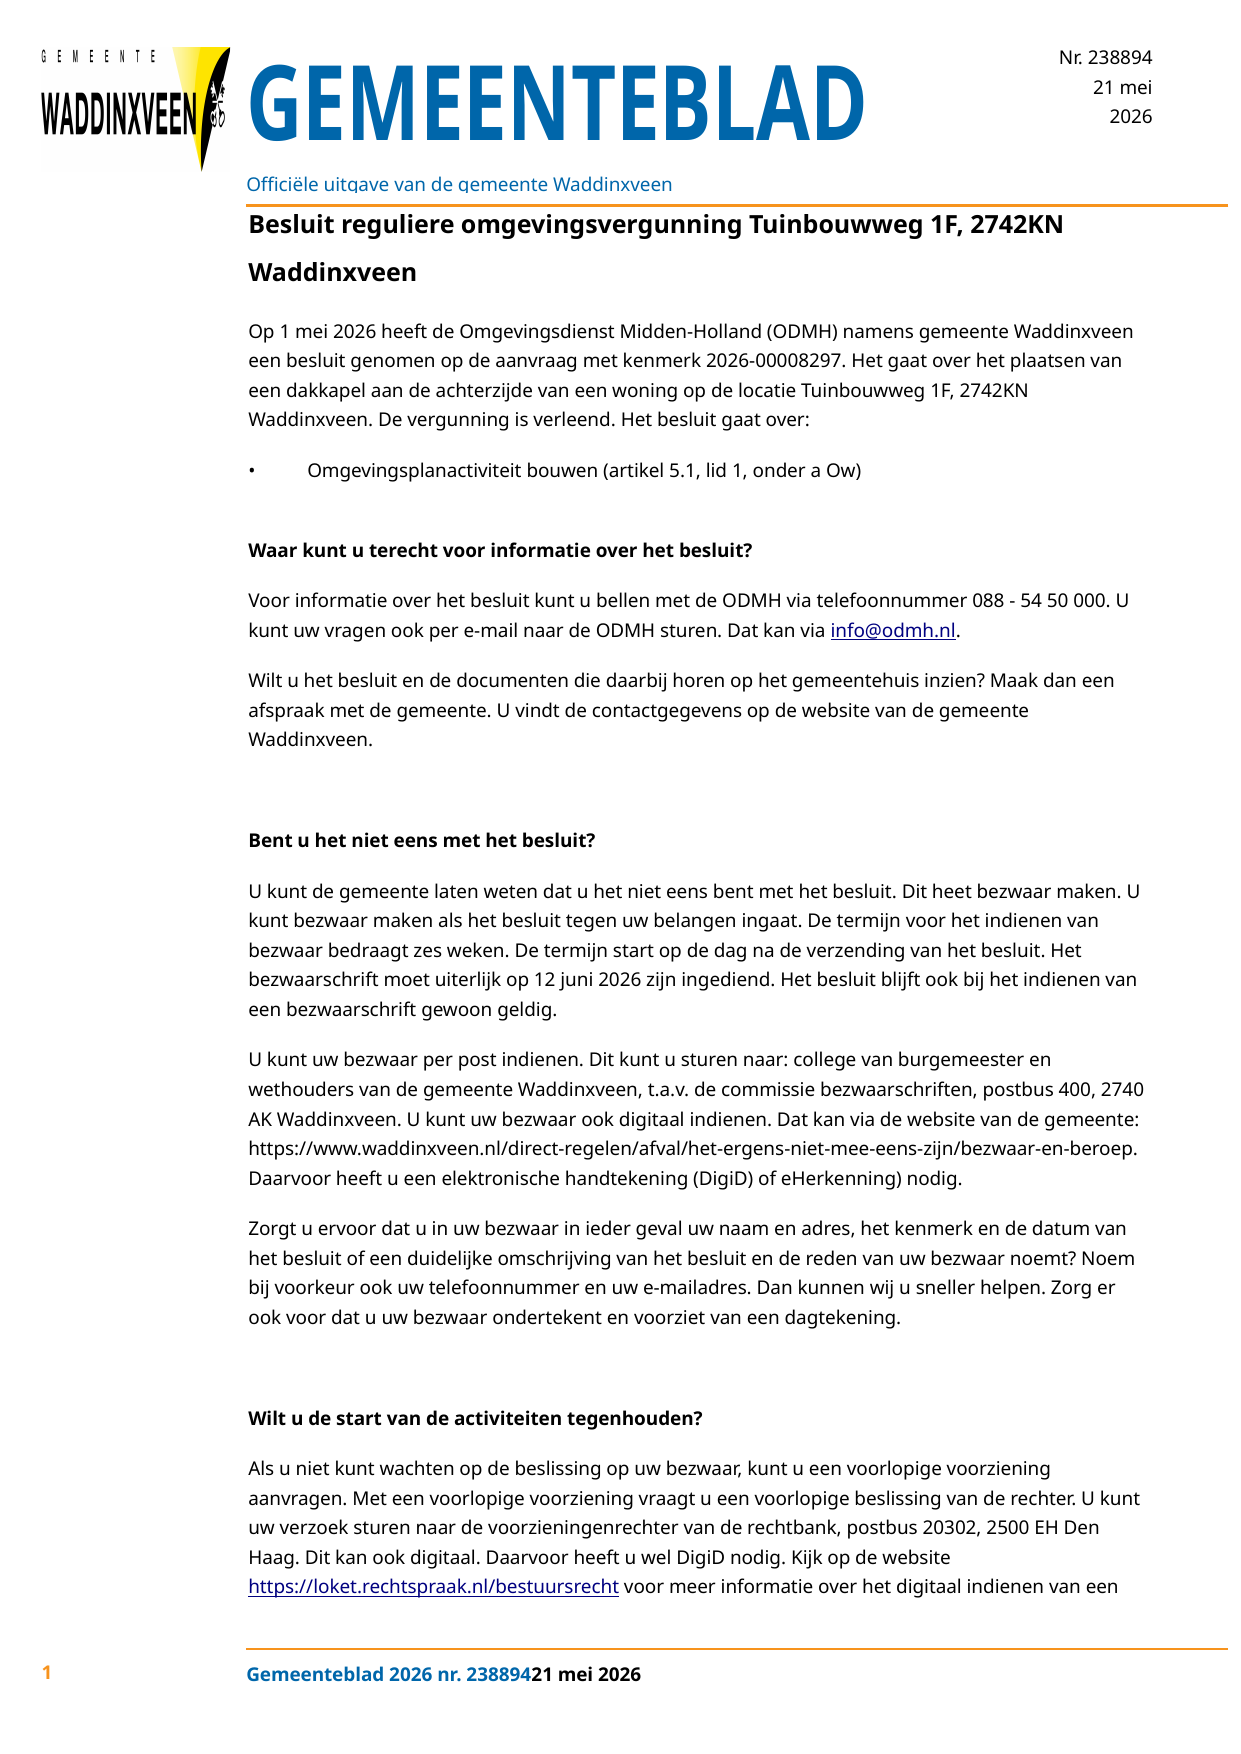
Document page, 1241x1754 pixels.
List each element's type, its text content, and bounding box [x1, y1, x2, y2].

text Als u niet kunt wachten op de beslissing op uw bezwaar, kunt u een voorlopige voorziening aanvragen. Met een voorlopige voorziening vraagt u een voorlopige beslissing van de rechter. U kunt uw verzoek sturen naar de voorzieningenrechter van de rechtbank, postbus 20302, 2500 EH Den Haag. Dit kan ook digitaal. Daarvoor heeft u wel DigiD nodig. Kijk op de website https://loket.rechtspraak.nl/bestuursrecht voor meer informatie over het digitaal indienen van een [248, 1455, 1152, 1599]
picture [41, 47, 231, 172]
text Wilt u het besluit en de documenten die daarbij horen op het gemeentehuis inzien? Maak dan een afspraak met de gemeente. U vindt de contactgegevens op de website van de gemeente Waddinxveen. [248, 667, 1152, 752]
text U kunt de gemeente laten weten dat u het niet eens bent met het besluit. Dit heet bezwaar maken. U kunt bezwaar maken als het besluit tegen uw belangen ingaat. De termijn voor het indienen van bezwaar bedraagt zes weken. De termijn start op de dag na de verzending van het besluit. Het bezwaarschrift moet uiterlijk op 12 juni 2026 zijn ingediend. Het besluit blijft ook bij het indienen van een bezwaarschrift gewoon geldig. [248, 878, 1152, 1022]
text Zorgt u ervoor dat u in uw bezwaar in ieder geval uw naam en adres, het kenmerk en de datum van het besluit of een duidelijke omschrijving van het besluit en de reden van uw bezwaar noemt? Noem bij voorkeur ook uw telefoonnummer en uw e-mailadres. Dan kunnen wij u sneller helpen. Zorg er ook voor dat u uw bezwaar ondertekent en voorziet van een dagtekening. [248, 1215, 1152, 1330]
text Bent u het niet eens met het besluit? [248, 827, 1152, 853]
text Op 1 mei 2026 heeft de Omgevingsdienst Midden-Holland (ODMH) namens gemeente Waddinxveen een besluit genomen op de aanvraag met kenmerk 2026-00008297. Het gaat over het plaatsen van een dakkapel aan de achterzijde van een woning op de locatie Tuinbouwweg 1F, 2742KN Waddinxveen. De vergunning is verleend. Het besluit gaat over: [248, 318, 1152, 432]
text Besluit reguliere omgevingsvergunning Tuinbouwweg 1F, 2742KN Waddinxveen [248, 207, 1152, 288]
text Wilt u de start van de activiteiten tegenhouden? [248, 1405, 1152, 1431]
text Voor informatie over het besluit kunt u bellen met de ODMH via telefoonnummer 088 - 54 50 000. U kunt uw vragen ook per e-mail naar de ODMH sturen. Dat kan via info@odmh.nl. [248, 587, 1152, 643]
list Omgevingsplanactiviteit bouwen (artikel 5.1, lid 1, onder a Ow) [248, 457, 1152, 483]
text Waar kunt u terecht voor informatie over het besluit? [248, 537, 1152, 563]
text U kunt uw bezwaar per post indienen. Dit kunt u sturen naar: college van burgemeester en wethouders van de gemeente Waddinxveen, t.a.v. de commissie bezwaarschriften, postbus 400, 2740 AK Waddinxveen. U kunt uw bezwaar ook digitaal indienen. Dat kan via de website van de gemeente: https://www.waddinxveen.nl/direct-regelen/afval/het-ergens-niet-mee-eens-zijn/bezwaar-en-beroep. Daarvoor heeft u een elektronische handtekening (DigiD) of eHerkenning) nodig. [248, 1047, 1152, 1191]
